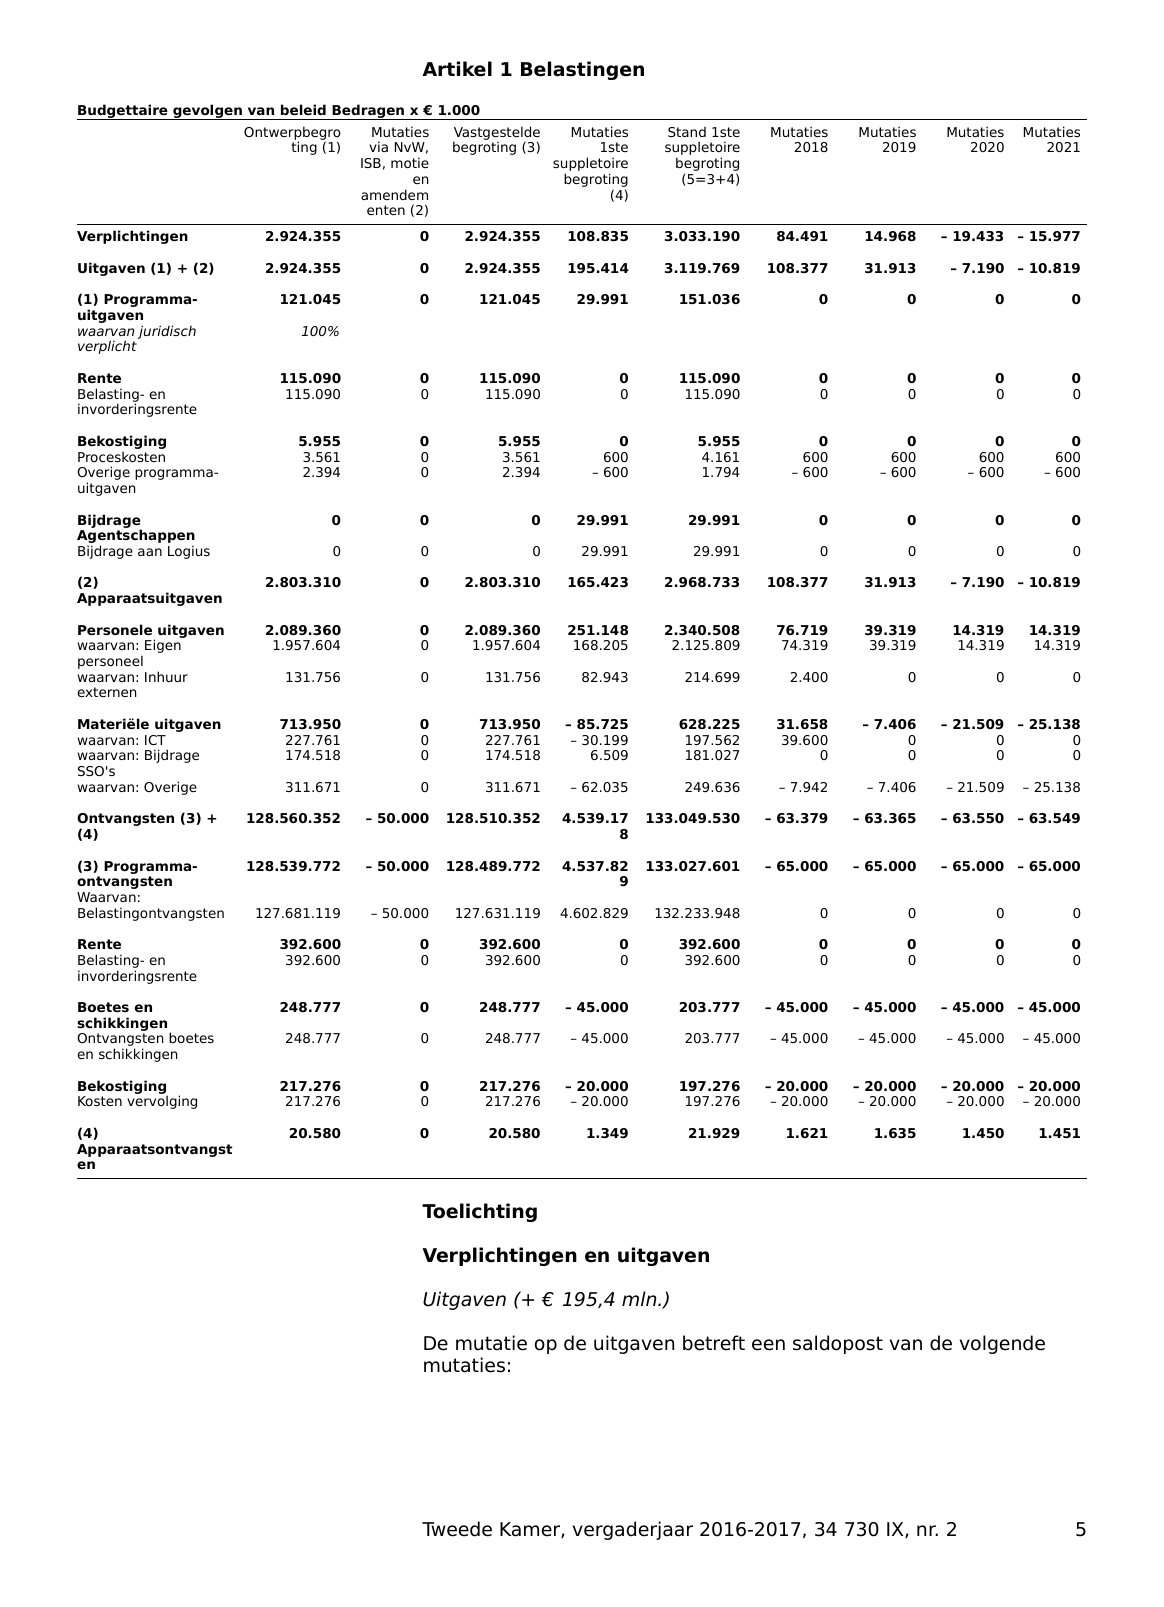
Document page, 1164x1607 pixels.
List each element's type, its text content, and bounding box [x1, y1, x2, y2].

table_cell 108.377 [746, 575, 834, 607]
table_cell 0 [922, 733, 1010, 748]
table_cell [834, 355, 922, 371]
table_cell 0 [746, 371, 834, 386]
table_cell 3.561 [435, 449, 546, 465]
table_cell 0 [834, 906, 922, 921]
table_cell [1010, 245, 1087, 261]
table_cell 2.968.733 [635, 575, 746, 607]
table_cell [235, 276, 347, 292]
table_cell 0 [834, 434, 922, 449]
table_cell 121.045 [235, 292, 347, 323]
table_cell [235, 984, 347, 1000]
table_cell 115.090 [635, 371, 746, 386]
table_cell [347, 607, 435, 622]
table_cell [546, 324, 634, 355]
table_cell 0 [347, 638, 435, 669]
table_cell 0 [834, 544, 922, 559]
table_cell [77, 120, 235, 223]
table_cell [546, 1110, 634, 1126]
table_cell 0 [347, 225, 435, 245]
table_cell [1010, 1110, 1087, 1126]
table_cell – 15.977 [1010, 225, 1087, 245]
table_cell Ontvangsten boetes en schikkingen [77, 1031, 235, 1063]
table_cell Mutaties 2020 [922, 120, 1010, 223]
table_cell 0 [746, 937, 834, 953]
table_cell 0 [347, 261, 435, 276]
table_cell 0 [746, 434, 834, 449]
table_cell 0 [347, 1094, 435, 1110]
table_cell [746, 1110, 834, 1126]
table_cell 84.491 [746, 225, 834, 245]
table_cell 0 [834, 512, 922, 544]
table_cell 165.423 [546, 575, 634, 607]
table_cell 181.027 [635, 748, 746, 780]
table_cell 0 [922, 434, 1010, 449]
table_cell 392.600 [435, 937, 546, 953]
table_cell [347, 355, 435, 371]
table_cell 0 [347, 780, 435, 795]
table_cell 1.957.604 [435, 638, 546, 669]
table_cell [834, 843, 922, 858]
table_cell 115.090 [435, 386, 546, 418]
table_cell [834, 890, 922, 906]
table_cell [1010, 607, 1087, 622]
table_cell 5.955 [635, 434, 746, 449]
table_cell – 20.000 [1010, 1079, 1087, 1094]
table_cell 311.671 [435, 780, 546, 795]
table_cell – 63.550 [922, 811, 1010, 843]
table_cell [77, 245, 235, 261]
table_cell 1.450 [922, 1126, 1010, 1178]
table_cell 133.049.530 [635, 811, 746, 843]
table_cell 121.045 [435, 292, 546, 323]
table_cell – 10.819 [1010, 261, 1087, 276]
table_cell [546, 890, 634, 906]
table_cell [746, 921, 834, 937]
table_cell waarvan: Bijdrage SSO's [77, 748, 235, 780]
table_cell [347, 497, 435, 512]
table_cell Rente [77, 371, 235, 386]
table_cell 115.090 [635, 386, 746, 418]
table_cell [546, 245, 634, 261]
table_cell 0 [347, 371, 435, 386]
table_cell 0 [347, 434, 435, 449]
table_cell – 50.000 [347, 811, 435, 843]
table_cell 0 [922, 386, 1010, 418]
table_cell Mutaties 1ste suppletoire begroting (4) [546, 120, 634, 223]
table_cell [922, 560, 1010, 575]
table_cell Overige programma-uitgaven [77, 465, 235, 497]
table_cell [546, 984, 634, 1000]
table_cell [834, 560, 922, 575]
table_cell [746, 795, 834, 811]
table_cell 0 [347, 953, 435, 984]
table_cell 600 [746, 449, 834, 465]
table_cell 115.090 [235, 386, 347, 418]
table_cell 3.561 [235, 449, 347, 465]
table_cell – 7.190 [922, 261, 1010, 276]
table_cell 248.777 [435, 1031, 546, 1063]
table_cell [746, 843, 834, 858]
table_cell [635, 921, 746, 937]
table_cell [1010, 843, 1087, 858]
table_cell – 65.000 [1010, 858, 1087, 890]
table_cell waarvan juridisch verplicht [77, 324, 235, 355]
text De mutatie op de uitgaven betreft een saldopost van de volgende mutaties: [422, 1333, 1087, 1377]
table_cell [834, 245, 922, 261]
table_cell [77, 921, 235, 937]
table_cell [635, 795, 746, 811]
table_cell 0 [435, 512, 546, 544]
table_cell 197.562 [635, 733, 746, 748]
table_cell [746, 497, 834, 512]
table_cell 128.489.772 [435, 858, 546, 890]
table_cell 195.414 [546, 261, 634, 276]
subtitle Verplichtingen en uitgaven [422, 1245, 1087, 1267]
table_cell 600 [1010, 449, 1087, 465]
table_cell – 45.000 [546, 1031, 634, 1063]
table_cell [77, 497, 235, 512]
table_cell – 50.000 [347, 858, 435, 890]
table_cell 2.924.355 [235, 261, 347, 276]
table_cell [235, 418, 347, 434]
table_cell – 20.000 [746, 1079, 834, 1094]
table_cell 0 [347, 386, 435, 418]
table_cell Kosten vervolging [77, 1094, 235, 1110]
table_cell [635, 245, 746, 261]
table_cell [922, 701, 1010, 717]
table_cell 0 [922, 544, 1010, 559]
table_cell 115.090 [435, 371, 546, 386]
table_cell – 63.379 [746, 811, 834, 843]
table_cell 131.756 [435, 670, 546, 701]
table_cell 2.089.360 [235, 623, 347, 638]
table_cell 628.225 [635, 717, 746, 732]
table_cell [1010, 795, 1087, 811]
table_cell [834, 418, 922, 434]
table_cell [235, 245, 347, 261]
table_cell 2.125.809 [635, 638, 746, 669]
table_cell – 65.000 [922, 858, 1010, 890]
table_cell – 45.000 [746, 1000, 834, 1031]
table_cell 214.699 [635, 670, 746, 701]
table_cell [77, 984, 235, 1000]
table_cell 227.761 [435, 733, 546, 748]
table_cell – 20.000 [834, 1094, 922, 1110]
table_cell [834, 497, 922, 512]
table_cell 6.509 [546, 748, 634, 780]
table_cell [347, 560, 435, 575]
table_cell 82.943 [546, 670, 634, 701]
table_cell 0 [922, 748, 1010, 780]
table_cell [347, 701, 435, 717]
table_cell 31.913 [834, 575, 922, 607]
table_cell [635, 276, 746, 292]
table_cell Uitgaven (1) + (2) [77, 261, 235, 276]
table_cell [922, 418, 1010, 434]
table_cell 0 [746, 292, 834, 323]
table_cell 0 [834, 748, 922, 780]
table_cell 217.276 [235, 1079, 347, 1094]
table_cell [77, 701, 235, 717]
table_cell [235, 843, 347, 858]
table_cell 197.276 [635, 1094, 746, 1110]
table_cell Personele uitgaven [77, 623, 235, 638]
table_cell 31.913 [834, 261, 922, 276]
table_cell 227.761 [235, 733, 347, 748]
table_cell 0 [834, 953, 922, 984]
table_cell 600 [834, 449, 922, 465]
table_cell [77, 418, 235, 434]
table_cell 0 [922, 953, 1010, 984]
table_cell [1010, 1063, 1087, 1078]
table_cell [746, 701, 834, 717]
table_cell Belastingontvangsten [77, 906, 235, 921]
table_cell [635, 843, 746, 858]
table_cell 0 [1010, 748, 1087, 780]
table_cell 151.036 [635, 292, 746, 323]
table_cell [635, 890, 746, 906]
table_cell [235, 497, 347, 512]
table_cell [746, 1063, 834, 1078]
table_cell 0 [235, 512, 347, 544]
table_cell – 600 [746, 465, 834, 497]
table_cell [922, 355, 1010, 371]
table_cell 168.205 [546, 638, 634, 669]
table_cell – 45.000 [546, 1000, 634, 1031]
table_cell 20.580 [235, 1126, 347, 1178]
table_cell [635, 497, 746, 512]
table_cell – 7.190 [922, 575, 1010, 607]
table_cell 14.319 [922, 623, 1010, 638]
table_cell – 10.819 [1010, 575, 1087, 607]
table_cell – 20.000 [1010, 1094, 1087, 1110]
table_cell 248.777 [235, 1031, 347, 1063]
table_cell 0 [1010, 434, 1087, 449]
table_cell 29.991 [635, 544, 746, 559]
table_cell 0 [235, 544, 347, 559]
table_cell [435, 355, 546, 371]
table_cell 4.602.829 [546, 906, 634, 921]
table_cell 39.319 [834, 623, 922, 638]
table_cell Waarvan: [77, 890, 235, 906]
table_cell 1.635 [834, 1126, 922, 1178]
table_header Budgettaire gevolgen van beleid Bedragen x € 1.000 [77, 103, 1087, 119]
table_cell [834, 607, 922, 622]
table_cell [77, 1063, 235, 1078]
table_cell 0 [546, 386, 634, 418]
table_cell 14.319 [1010, 638, 1087, 669]
table_cell [1010, 324, 1087, 355]
table_cell Mutaties 2018 [746, 120, 834, 223]
table_cell 2.400 [746, 670, 834, 701]
table_cell Vastgestelde begroting (3) [435, 120, 546, 223]
table_cell – 21.509 [922, 717, 1010, 732]
table_cell Belasting- en invorderingsrente [77, 953, 235, 984]
table_cell 0 [1010, 292, 1087, 323]
table_cell Proceskosten [77, 449, 235, 465]
table_cell 203.777 [635, 1000, 746, 1031]
table_cell 0 [347, 1031, 435, 1063]
table_cell – 600 [1010, 465, 1087, 497]
table_cell [922, 607, 1010, 622]
table_cell 2.924.355 [435, 261, 546, 276]
table_cell – 50.000 [347, 906, 435, 921]
table_cell [546, 701, 634, 717]
table_cell 4.539.178 [546, 811, 634, 843]
table_cell 3.119.769 [635, 261, 746, 276]
table_cell – 45.000 [834, 1000, 922, 1031]
table_cell – 45.000 [1010, 1031, 1087, 1063]
table_cell 20.580 [435, 1126, 546, 1178]
table_cell [746, 276, 834, 292]
table_cell – 85.725 [546, 717, 634, 732]
table_cell 713.950 [435, 717, 546, 732]
table_cell [746, 560, 834, 575]
table_cell 392.600 [635, 953, 746, 984]
table_cell [922, 497, 1010, 512]
table_cell – 600 [834, 465, 922, 497]
table_cell [347, 1063, 435, 1078]
table_cell 0 [746, 512, 834, 544]
table_cell 0 [1010, 386, 1087, 418]
table_cell – 63.365 [834, 811, 922, 843]
table_cell – 45.000 [1010, 1000, 1087, 1031]
table_cell [435, 1063, 546, 1078]
table_cell 128.560.352 [235, 811, 347, 843]
table_cell [1010, 560, 1087, 575]
table_cell [746, 324, 834, 355]
table_cell 2.340.508 [635, 623, 746, 638]
table_cell [77, 843, 235, 858]
table_cell – 600 [922, 465, 1010, 497]
table_cell 197.276 [635, 1079, 746, 1094]
table_cell [546, 560, 634, 575]
table_cell [1010, 890, 1087, 906]
table_cell [347, 984, 435, 1000]
table_cell 0 [834, 733, 922, 748]
table_cell 39.600 [746, 733, 834, 748]
table_cell 0 [347, 670, 435, 701]
table_cell 0 [1010, 953, 1087, 984]
table_cell 14.319 [922, 638, 1010, 669]
table_cell – 65.000 [834, 858, 922, 890]
table_cell 1.794 [635, 465, 746, 497]
table_cell [235, 1063, 347, 1078]
table_cell [435, 795, 546, 811]
table_cell [347, 324, 435, 355]
table_cell 713.950 [235, 717, 347, 732]
table_cell [435, 1110, 546, 1126]
table_cell 39.319 [834, 638, 922, 669]
table_cell – 7.406 [834, 717, 922, 732]
table_cell [834, 1063, 922, 1078]
table_cell 2.394 [235, 465, 347, 497]
table_cell 108.835 [546, 225, 634, 245]
table_cell 0 [546, 937, 634, 953]
table_cell 251.148 [546, 623, 634, 638]
table_cell 1.621 [746, 1126, 834, 1178]
table_cell [435, 984, 546, 1000]
table_cell 0 [834, 371, 922, 386]
table_cell 174.518 [435, 748, 546, 780]
table_cell [235, 607, 347, 622]
table_cell [635, 607, 746, 622]
table_cell [435, 843, 546, 858]
table_cell 0 [1010, 371, 1087, 386]
table_cell [347, 418, 435, 434]
table_cell 0 [746, 953, 834, 984]
table_cell Bekostiging [77, 434, 235, 449]
table_cell [834, 921, 922, 937]
table_cell 2.089.360 [435, 623, 546, 638]
table_cell – 20.000 [546, 1079, 634, 1094]
table_cell (2) Apparaatsuitgaven [77, 575, 235, 607]
table_cell 0 [922, 371, 1010, 386]
table_cell [435, 245, 546, 261]
table_cell [1010, 701, 1087, 717]
table_cell [435, 921, 546, 937]
table_cell 14.319 [1010, 623, 1087, 638]
table_cell [435, 324, 546, 355]
table_cell – 30.199 [546, 733, 634, 748]
table_cell 14.968 [834, 225, 922, 245]
table_cell 0 [746, 544, 834, 559]
table_cell Materiële uitgaven [77, 717, 235, 732]
table_cell 0 [922, 292, 1010, 323]
table_cell 600 [922, 449, 1010, 465]
table_cell 248.777 [235, 1000, 347, 1031]
table_cell 100% [235, 324, 347, 355]
table_cell 392.600 [635, 937, 746, 953]
table_cell [347, 921, 435, 937]
table_cell – 45.000 [922, 1000, 1010, 1031]
table_cell [347, 890, 435, 906]
table_cell Bijdrage Agentschappen [77, 512, 235, 544]
table_cell [347, 1110, 435, 1126]
table_cell 600 [546, 449, 634, 465]
table_cell – 21.509 [922, 780, 1010, 795]
table_cell [922, 843, 1010, 858]
table_cell [635, 984, 746, 1000]
table_cell 127.681.119 [235, 906, 347, 921]
table_cell [746, 418, 834, 434]
table_cell 2.394 [435, 465, 546, 497]
table_cell 29.991 [546, 292, 634, 323]
table_cell – 19.433 [922, 225, 1010, 245]
table_cell [635, 418, 746, 434]
table_cell – 45.000 [746, 1031, 834, 1063]
table_cell 0 [746, 748, 834, 780]
table_cell [746, 607, 834, 622]
table_cell 0 [746, 906, 834, 921]
table_cell [235, 1110, 347, 1126]
table_cell 76.719 [746, 623, 834, 638]
table_cell – 65.000 [746, 858, 834, 890]
table_cell [347, 795, 435, 811]
table_cell 3.033.190 [635, 225, 746, 245]
table_cell 0 [1010, 906, 1087, 921]
table_cell [834, 324, 922, 355]
table_cell [635, 560, 746, 575]
table_cell [922, 795, 1010, 811]
table_cell [746, 984, 834, 1000]
table_cell – 25.138 [1010, 717, 1087, 732]
table_cell 21.929 [635, 1126, 746, 1178]
table_cell – 63.549 [1010, 811, 1087, 843]
table_cell – 7.942 [746, 780, 834, 795]
table_cell [1010, 984, 1087, 1000]
table_cell – 45.000 [922, 1031, 1010, 1063]
table_cell 0 [1010, 733, 1087, 748]
table_cell – 20.000 [834, 1079, 922, 1094]
table_cell [1010, 497, 1087, 512]
table_cell [834, 276, 922, 292]
table_cell [834, 701, 922, 717]
table_cell 0 [922, 670, 1010, 701]
table_cell 31.658 [746, 717, 834, 732]
table_cell 0 [347, 937, 435, 953]
table_cell [546, 921, 634, 937]
table_cell 4.161 [635, 449, 746, 465]
table_cell [746, 890, 834, 906]
table_cell 0 [1010, 544, 1087, 559]
table_cell [1010, 921, 1087, 937]
table_cell [546, 1063, 634, 1078]
table_cell 0 [347, 733, 435, 748]
table_cell waarvan: ICT [77, 733, 235, 748]
table_cell – 45.000 [834, 1031, 922, 1063]
table_cell [922, 324, 1010, 355]
table_cell [635, 324, 746, 355]
table_cell 1.957.604 [235, 638, 347, 669]
table_cell 108.377 [746, 261, 834, 276]
table_cell waarvan: Inhuur externen [77, 670, 235, 701]
table_cell 115.090 [235, 371, 347, 386]
table_cell 0 [922, 906, 1010, 921]
table_cell 74.319 [746, 638, 834, 669]
table_cell [1010, 418, 1087, 434]
table_cell 311.671 [235, 780, 347, 795]
table_cell 0 [1010, 670, 1087, 701]
table_cell 0 [834, 292, 922, 323]
table_cell [77, 795, 235, 811]
table_cell 0 [546, 953, 634, 984]
table_cell [435, 418, 546, 434]
table_cell 0 [834, 937, 922, 953]
table_cell 217.276 [435, 1094, 546, 1110]
table_cell 2.924.355 [235, 225, 347, 245]
table_cell 0 [347, 512, 435, 544]
table_cell 0 [347, 748, 435, 780]
table_cell [635, 1063, 746, 1078]
table_cell [834, 1110, 922, 1126]
table_cell [546, 276, 634, 292]
table_cell waarvan: Overige [77, 780, 235, 795]
table_cell [546, 497, 634, 512]
table_cell [546, 355, 634, 371]
table_cell (1) Programma-uitgaven [77, 292, 235, 323]
table_cell 392.600 [235, 953, 347, 984]
table_cell 0 [834, 670, 922, 701]
subtitle Artikel 1 Belastingen [422, 59, 1087, 81]
table_cell [546, 843, 634, 858]
table_cell 29.991 [635, 512, 746, 544]
table_cell [922, 1110, 1010, 1126]
table_cell 0 [347, 1126, 435, 1178]
table_cell – 20.000 [922, 1094, 1010, 1110]
table_cell [77, 560, 235, 575]
table_cell – 7.406 [834, 780, 922, 795]
table_cell Belasting- en invorderingsrente [77, 386, 235, 418]
table_cell [922, 1063, 1010, 1078]
table_cell [435, 497, 546, 512]
table_cell [347, 843, 435, 858]
table_cell – 62.035 [546, 780, 634, 795]
table_cell (4) Apparaatsontvangsten [77, 1126, 235, 1178]
table_cell [834, 795, 922, 811]
table_cell 0 [834, 386, 922, 418]
table_cell 29.991 [546, 512, 634, 544]
table_cell 392.600 [235, 937, 347, 953]
table_cell 0 [746, 386, 834, 418]
table_cell 128.539.772 [235, 858, 347, 890]
table_cell Ontvangsten (3) + (4) [77, 811, 235, 843]
table_cell [635, 701, 746, 717]
table_cell [746, 245, 834, 261]
table_cell Bekostiging [77, 1079, 235, 1094]
table_cell [1010, 355, 1087, 371]
table_cell 217.276 [435, 1079, 546, 1094]
table_cell [77, 607, 235, 622]
table_cell 2.803.310 [235, 575, 347, 607]
table_cell [347, 276, 435, 292]
table_cell 0 [347, 1079, 435, 1094]
table_cell [77, 276, 235, 292]
table_cell [834, 984, 922, 1000]
table_cell Bijdrage aan Logius [77, 544, 235, 559]
table_cell 0 [1010, 512, 1087, 544]
table_cell waarvan: Eigen personeel [77, 638, 235, 669]
table_cell 203.777 [635, 1031, 746, 1063]
table_cell 0 [347, 1000, 435, 1031]
table_cell [546, 418, 634, 434]
table_cell – 20.000 [746, 1094, 834, 1110]
table_cell [922, 245, 1010, 261]
table_cell 4.537.829 [546, 858, 634, 890]
table_cell 0 [546, 434, 634, 449]
table_cell [347, 245, 435, 261]
table_cell [922, 921, 1010, 937]
table_cell – 600 [546, 465, 634, 497]
table_cell 1.349 [546, 1126, 634, 1178]
table_cell Verplichtingen [77, 225, 235, 245]
table_cell Mutaties 2019 [834, 120, 922, 223]
table_cell 2.924.355 [435, 225, 546, 245]
table_cell [546, 607, 634, 622]
table_cell 0 [347, 449, 435, 465]
table_cell Boetes en schikkingen [77, 1000, 235, 1031]
table_cell Rente [77, 937, 235, 953]
table_cell [235, 560, 347, 575]
table_cell 0 [1010, 937, 1087, 953]
table_cell 0 [546, 371, 634, 386]
table_cell [77, 1110, 235, 1126]
table_cell [235, 921, 347, 937]
table_cell 132.233.948 [635, 906, 746, 921]
table_cell – 20.000 [546, 1094, 634, 1110]
table_cell [435, 701, 546, 717]
table_cell 127.631.119 [435, 906, 546, 921]
table_cell Mutaties via NvW, ISB, motie en amendementen (2) [347, 120, 435, 223]
table_cell 131.756 [235, 670, 347, 701]
table_cell [235, 795, 347, 811]
table_cell [922, 890, 1010, 906]
table_cell 217.276 [235, 1094, 347, 1110]
table_cell – 25.138 [1010, 780, 1087, 795]
table_cell Ontwerpbegroting (1) [235, 120, 347, 223]
table_cell [435, 560, 546, 575]
table_cell – 20.000 [922, 1079, 1010, 1094]
table_cell 248.777 [435, 1000, 546, 1031]
table_cell 0 [922, 512, 1010, 544]
table_cell [1010, 276, 1087, 292]
table_cell 1.451 [1010, 1126, 1087, 1178]
table_cell [635, 355, 746, 371]
table_cell Mutaties 2021 [1010, 120, 1087, 223]
table_cell 0 [435, 544, 546, 559]
table_cell [746, 355, 834, 371]
table_cell 0 [347, 292, 435, 323]
subtitle Toelichting [422, 1201, 1087, 1223]
table_cell 5.955 [435, 434, 546, 449]
table_cell [235, 355, 347, 371]
table_cell [546, 795, 634, 811]
table_cell 128.510.352 [435, 811, 546, 843]
table_cell 0 [347, 575, 435, 607]
table_cell 249.636 [635, 780, 746, 795]
table_cell 0 [922, 937, 1010, 953]
table_cell [435, 890, 546, 906]
table_cell 174.518 [235, 748, 347, 780]
table_cell [922, 276, 1010, 292]
table_cell Stand 1ste suppletoire begroting (5=3+4) [635, 120, 746, 223]
table_cell [922, 984, 1010, 1000]
table_cell 29.991 [546, 544, 634, 559]
table_cell 0 [347, 717, 435, 732]
table_cell [235, 701, 347, 717]
table_cell [635, 1110, 746, 1126]
table_cell [77, 355, 235, 371]
table_cell [435, 607, 546, 622]
table_cell 2.803.310 [435, 575, 546, 607]
table_cell [435, 276, 546, 292]
table_cell 0 [347, 544, 435, 559]
subtitle Uitgaven (+ € 195,4 mln.) [422, 1289, 1087, 1311]
table_cell 133.027.601 [635, 858, 746, 890]
table_cell 0 [347, 465, 435, 497]
table_cell 5.955 [235, 434, 347, 449]
table_cell [235, 890, 347, 906]
table_cell 392.600 [435, 953, 546, 984]
table_cell 0 [347, 623, 435, 638]
table_cell (3) Programma-ontvangsten [77, 858, 235, 890]
